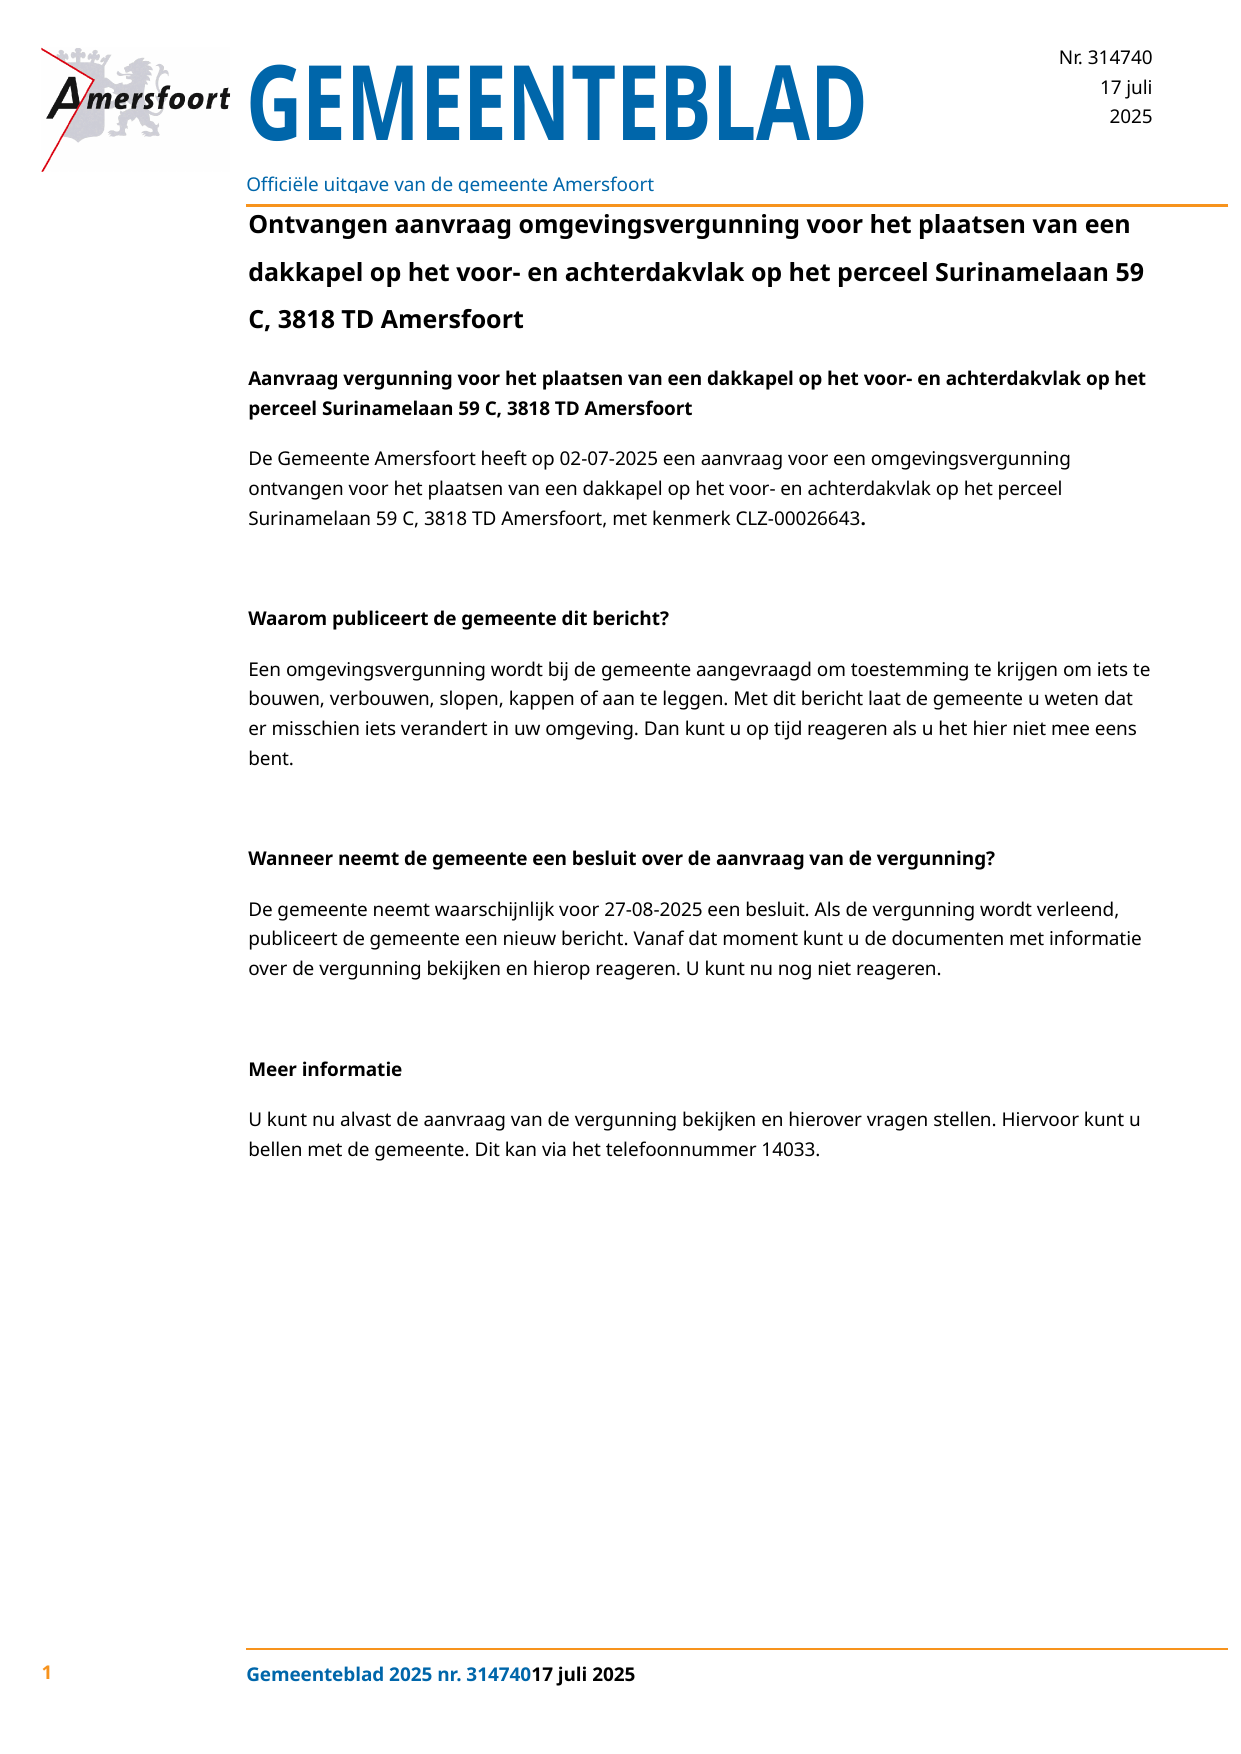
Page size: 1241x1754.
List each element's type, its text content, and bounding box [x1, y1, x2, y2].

text Waarom publiceert de gemeente dit bericht? [248, 606, 1152, 631]
text Wanneer neemt de gemeente een besluit over de aanvraag van de vergunning? [248, 846, 1152, 871]
text Meer informatie [248, 1056, 1152, 1082]
text Een omgevingsvergunning wordt bij de gemeente aangevraagd om toestemming te krijgen om iets te bouwen, verbouwen, slopen, kappen of aan te leggen. Met dit bericht laat de gemeente u weten dat er misschien iets verandert in uw omgeving. Dan kunt u op tijd reageren als u het hier niet mee eens bent. [248, 656, 1152, 770]
text De Gemeente Amersfoort heeft op 02-07-2025 een aanvraag voor een omgevingsvergunning ontvangen voor het plaatsen van een dakkapel op het voor- en achterdakvlak op het perceel Surinamelaan 59 C, 3818 TD Amersfoort, met kenmerk CLZ-00026643. [248, 446, 1152, 530]
picture [41, 47, 231, 172]
text Ontvangen aanvraag omgevingsvergunning voor het plaatsen van een dakkapel op het voor- en achterdakvlak op het perceel Surinamelaan 59 C, 3818 TD Amersfoort [248, 207, 1152, 336]
text Aanvraag vergunning voor het plaatsen van een dakkapel op het voor- en achterdakvlak op het perceel Surinamelaan 59 C, 3818 TD Amersfoort [248, 366, 1152, 421]
text De gemeente neemt waarschijnlijk voor 27-08-2025 een besluit. Als de vergunning wordt verleend, publiceert de gemeente een nieuw bericht. Vanaf dat moment kunt u de documenten met informatie over de vergunning bekijken en hierop reageren. U kunt nu nog niet reageren. [248, 896, 1152, 981]
text U kunt nu alvast de aanvraag van de vergunning bekijken en hierover vragen stellen. Hiervoor kunt u bellen met de gemeente. Dit kan via het telefoonnummer 14033. [248, 1106, 1152, 1162]
